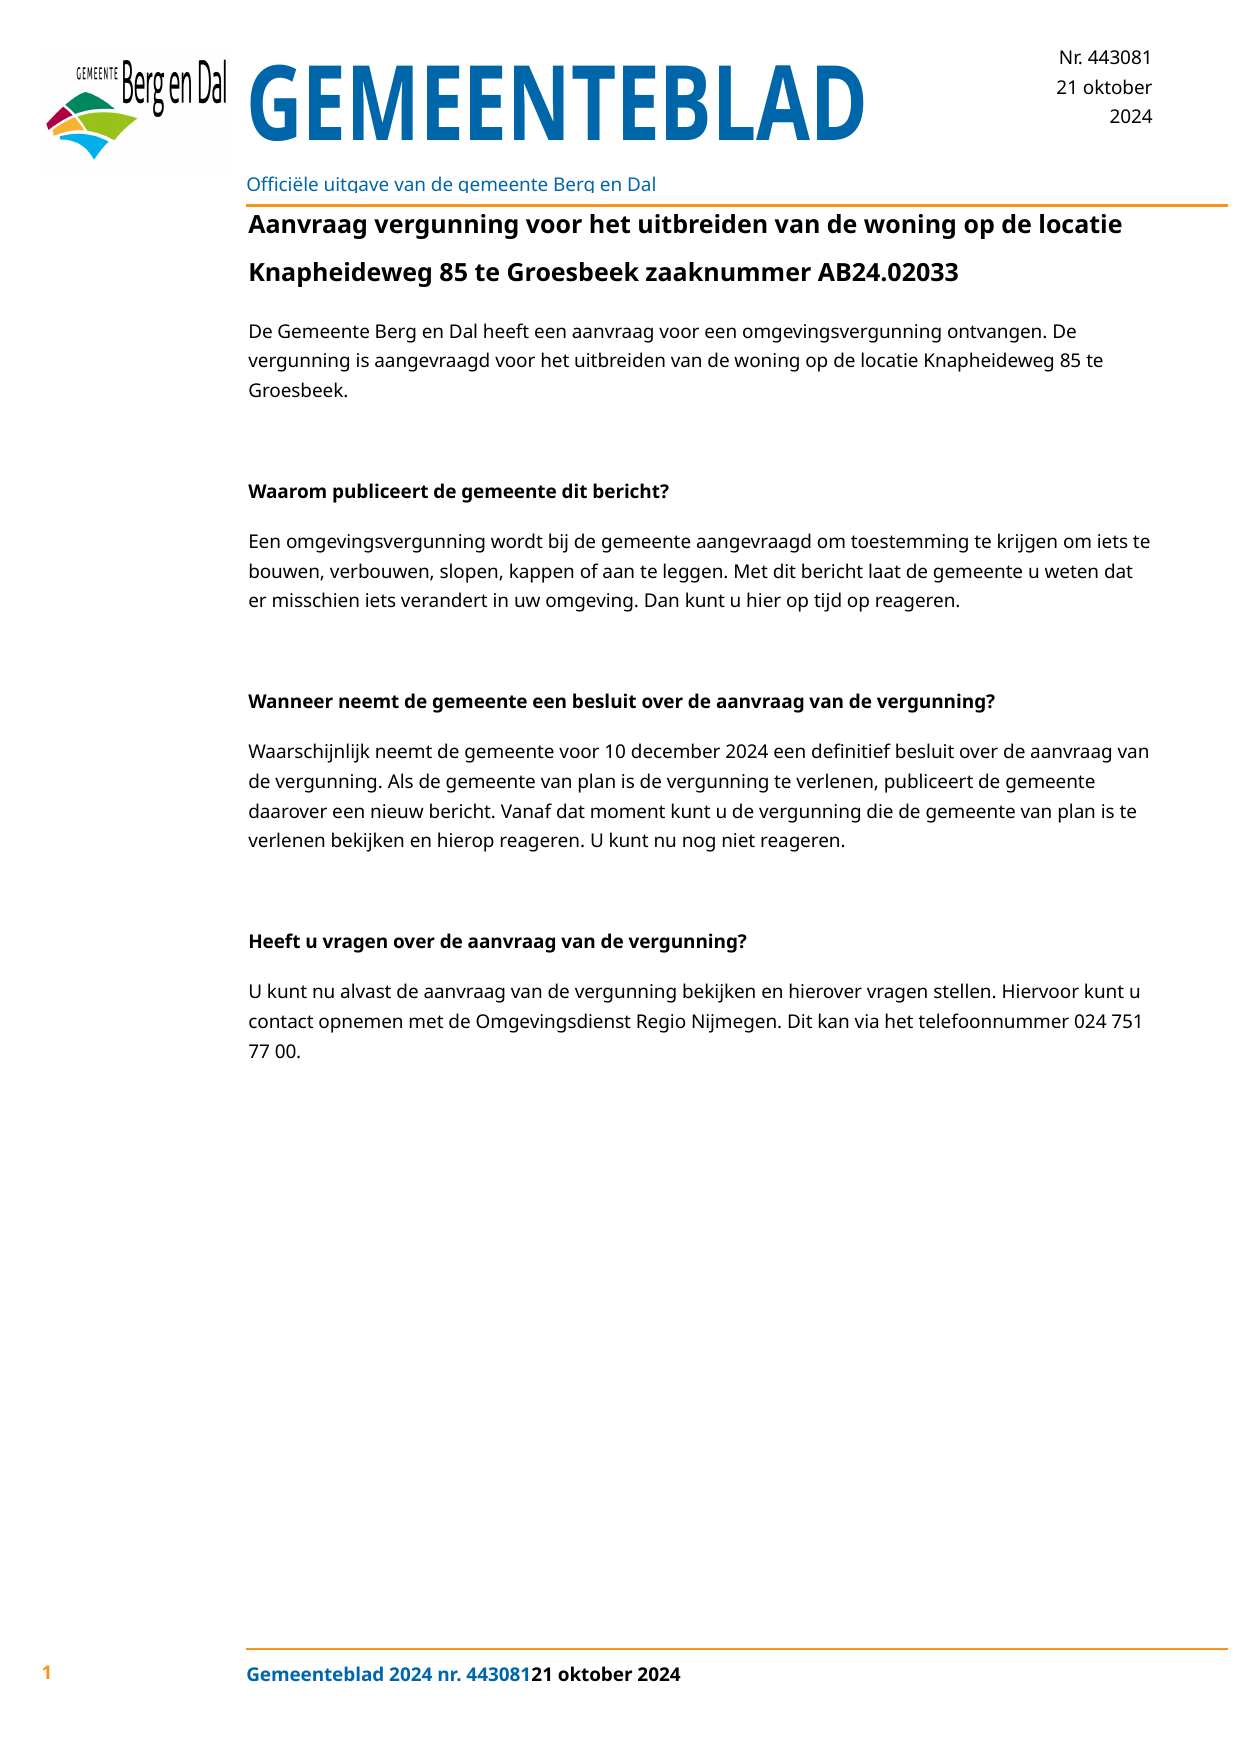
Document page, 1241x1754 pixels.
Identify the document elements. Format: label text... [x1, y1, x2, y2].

text De Gemeente Berg en Dal heeft een aanvraag voor een omgevingsvergunning ontvangen. De vergunning is aangevraagd voor het uitbreiden van de woning op de locatie Knapheideweg 85 te Groesbeek. [248, 318, 1152, 403]
text Aanvraag vergunning voor het uitbreiden van de woning op de locatie Knapheideweg 85 te Groesbeek zaaknummer AB24.02033 [248, 207, 1152, 288]
picture [41, 47, 231, 172]
text Waarom publiceert de gemeente dit bericht? [248, 478, 1152, 504]
text Heeft u vragen over de aanvraag van de vergunning? [248, 928, 1152, 954]
text U kunt nu alvast de aanvraag van de vergunning bekijken en hierover vragen stellen. Hiervoor kunt u contact opnemen met de Omgevingsdienst Regio Nijmegen. Dit kan via het telefoonnummer 024 751 77 00. [248, 979, 1152, 1064]
text Wanneer neemt de gemeente een besluit over de aanvraag van de vergunning? [248, 688, 1152, 714]
text Waarschijnlijk neemt de gemeente voor 10 december 2024 een definitief besluit over de aanvraag van de vergunning. Als de gemeente van plan is de vergunning te verlenen, publiceert de gemeente daarover een nieuw bericht. Vanaf dat moment kunt u de vergunning die de gemeente van plan is te verlenen bekijken en hierop reageren. U kunt nu nog niet reageren. [248, 739, 1152, 853]
text Een omgevingsvergunning wordt bij de gemeente aangevraagd om toestemming te krijgen om iets te bouwen, verbouwen, slopen, kappen of aan te leggen. Met dit bericht laat de gemeente u weten dat er misschien iets verandert in uw omgeving. Dan kunt u hier op tijd op reageren. [248, 528, 1152, 613]
